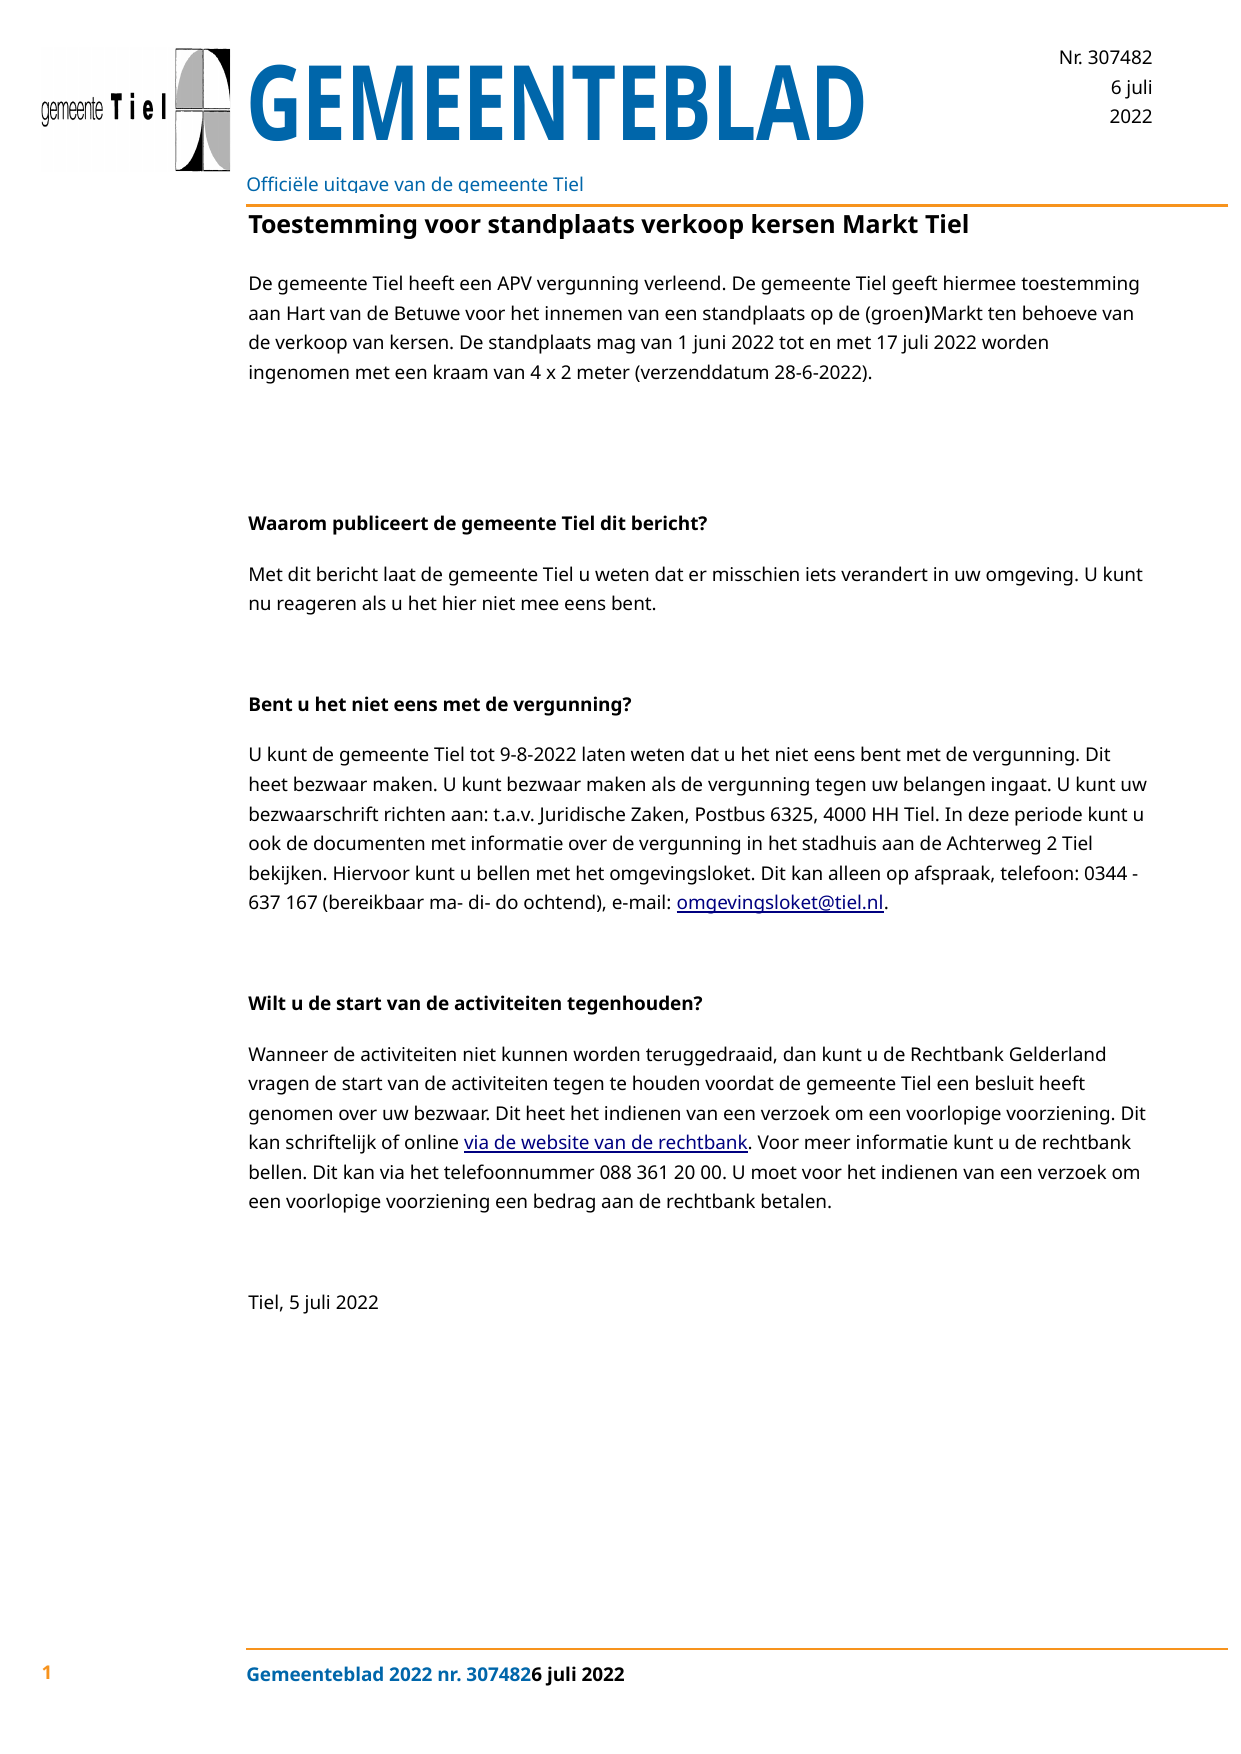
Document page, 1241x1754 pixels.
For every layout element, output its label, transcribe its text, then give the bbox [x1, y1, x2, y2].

picture [41, 47, 231, 172]
text Wanneer de activiteiten niet kunnen worden teruggedraaid, dan kunt u de Rechtbank Gelderland vragen de start van de activiteiten tegen te houden voordat de gemeente Tiel een besluit heeft genomen over uw bezwaar. Dit heet het indienen van een verzoek om een voorlopige voorziening. Dit kan schriftelijk of online via de website van de rechtbank. Voor meer informatie kunt u de rechtbank bellen. Dit kan via het telefoonnummer 088 361 20 00. U moet voor het indienen van een verzoek om een voorlopige voorziening een bedrag aan de rechtbank betalen. [248, 1041, 1152, 1214]
text Tiel, 5 juli 2022 [248, 1289, 1152, 1315]
text Toestemming voor standplaats verkoop kersen Markt Tiel [248, 207, 1152, 241]
text Waarom publiceert de gemeente Tiel dit bericht? [248, 510, 1152, 536]
text Bent u het niet eens met de vergunning? [248, 691, 1152, 717]
text Wilt u de start van de activiteiten tegenhouden? [248, 990, 1152, 1016]
text De gemeente Tiel heeft een APV vergunning verleend. De gemeente Tiel geeft hiermee toestemming aan Hart van de Betuwe voor het innemen van een standplaats op de (groen)Markt ten behoeve van de verkoop van kersen. De standplaats mag van 1 juni 2022 tot en met 17 juli 2022 worden ingenomen met een kraam van 4 x 2 meter (verzenddatum 28-6-2022). [248, 270, 1152, 385]
text U kunt de gemeente Tiel tot 9-8-2022 laten weten dat u het niet eens bent met de vergunning. Dit heet bezwaar maken. U kunt bezwaar maken als de vergunning tegen uw belangen ingaat. U kunt uw bezwaarschrift richten aan: t.a.v. Juridische Zaken, Postbus 6325, 4000 HH Tiel. In deze periode kunt u ook de documenten met informatie over de vergunning in het stadhuis aan de Achterweg 2 Tiel bekijken. Hiervoor kunt u bellen met het omgevingsloket. Dit kan alleen op afspraak, telefoon: 0344 - 637 167 (bereikbaar ma- di- do ochtend), e-mail: omgevingsloket@tiel.nl. [248, 742, 1152, 915]
text Met dit bericht laat de gemeente Tiel u weten dat er misschien iets verandert in uw omgeving. U kunt nu reageren als u het hier niet mee eens bent. [248, 561, 1152, 616]
